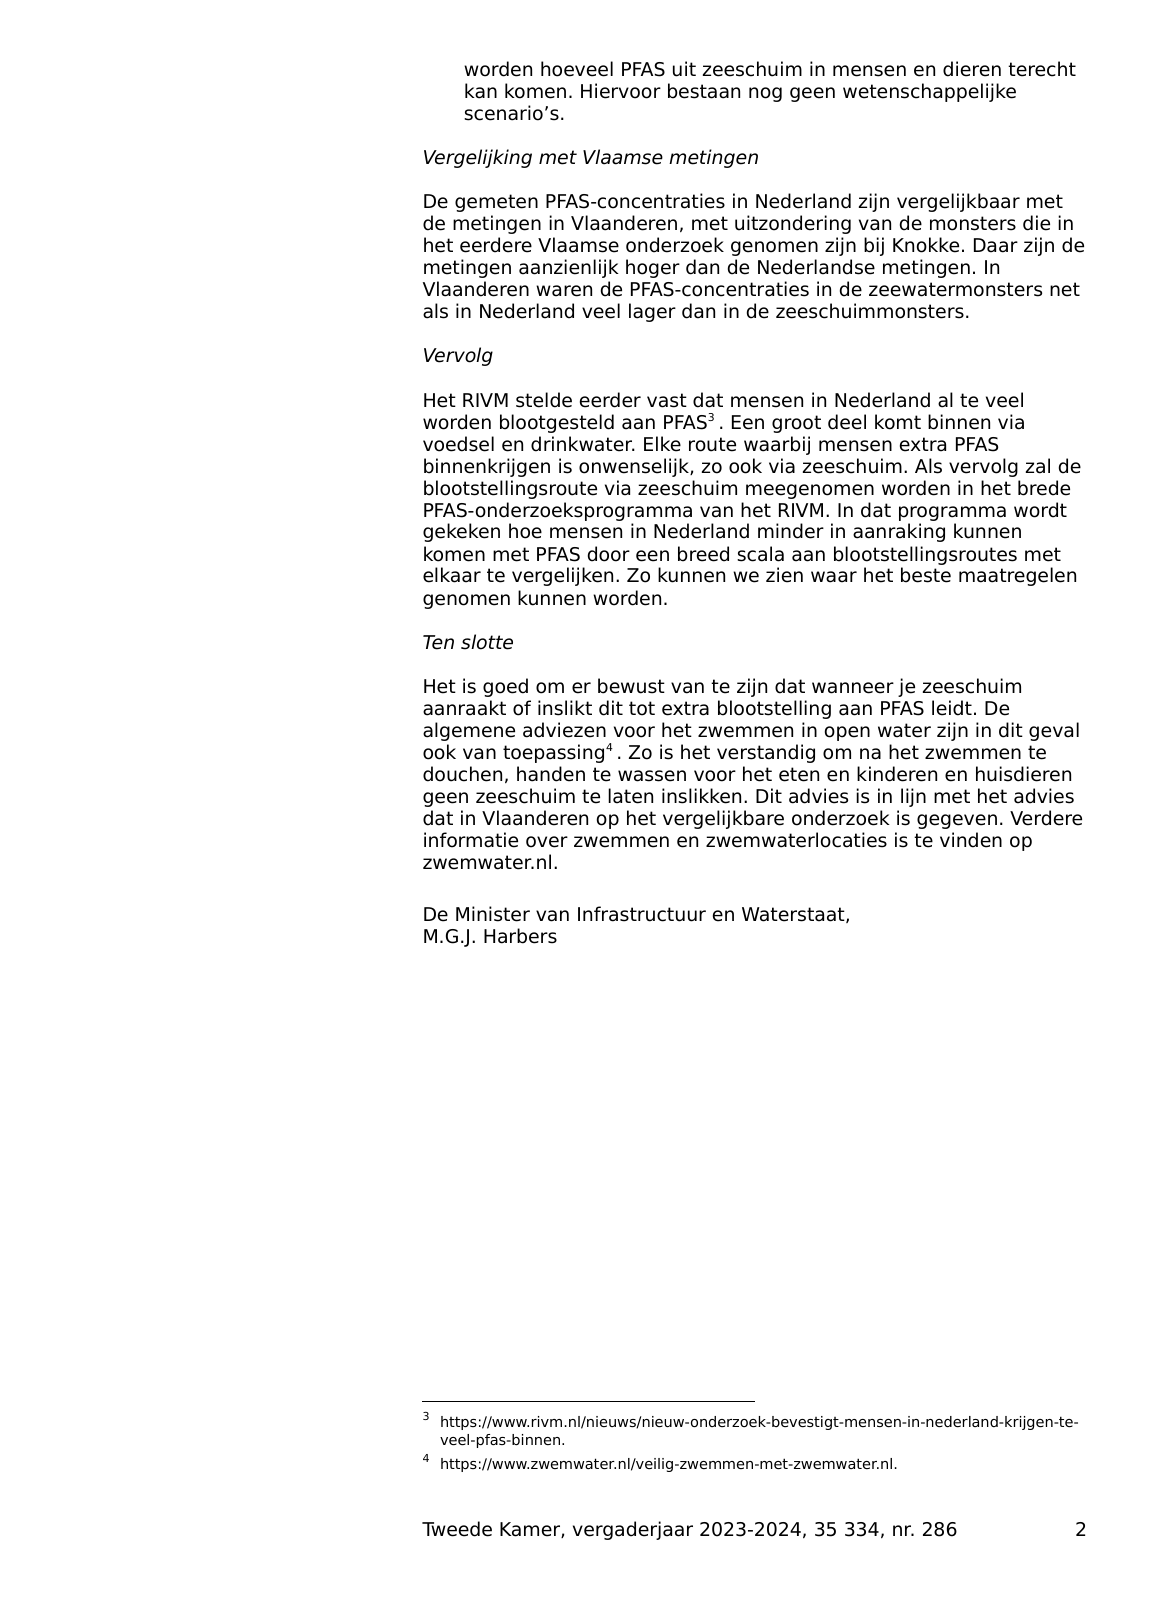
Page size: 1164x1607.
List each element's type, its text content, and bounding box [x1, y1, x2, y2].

text https://www.zwemwater.nl/veilig-zwemmen-met-zwemwater.nl. [422, 1452, 1087, 1474]
text Het RIVM stelde eerder vast dat mensen in Nederland al te veel worden blootgesteld aan PFAS. Een groot deel komt binnen via voedsel en drinkwater. Elke route waarbij mensen extra PFAS binnenkrijgen is onwenselijk, zo ook via zeeschuim. Als vervolg zal de blootstellingsroute via zeeschuim meegenomen worden in het brede PFAS-onderzoeksprogramma van het RIVM. In dat programma wordt gekeken hoe mensen in Nederland minder in aanraking kunnen komen met PFAS door een breed scala aan blootstellingsroutes met elkaar te vergelijken. Zo kunnen we zien waar het beste maatregelen genomen kunnen worden. [422, 389, 1087, 609]
text Het is goed om er bewust van te zijn dat wanneer je zeeschuim aanraakt of inslikt dit tot extra blootstelling aan PFAS leidt. De algemene adviezen voor het zwemmen in open water zijn in dit geval ook van toepassing. Zo is het verstandig om na het zwemmen te douchen, handen te wassen voor het eten en kinderen en huisdieren geen zeeschuim te laten inslikken. Dit advies is in lijn met het advies dat in Vlaanderen op het vergelijkbare onderzoek is gegeven. Verdere informatie over zwemmen en zwemwaterlocaties is te vinden op zwemwater.nl. [422, 676, 1087, 873]
subtitle Ten slotte [422, 632, 1087, 653]
text https://www.rivm.nl/nieuws/nieuw-onderzoek-bevestigt-mensen-in-nederland-krijgen-te-veel-pfas-binnen. [422, 1410, 1087, 1449]
text De gemeten PFAS-concentraties in Nederland zijn vergelijkbaar met de metingen in Vlaanderen, met uitzondering van de monsters die in het eerdere Vlaamse onderzoek genomen zijn bij Knokke. Daar zijn de metingen aanzienlijk hoger dan de Nederlandse metingen. In Vlaanderen waren de PFAS-concentraties in de zeewatermonsters net als in Nederland veel lager dan in de zeeschuimmonsters. [422, 191, 1087, 323]
subtitle Vergelijking met Vlaamse metingen [422, 147, 1087, 169]
text De Minister van Infrastructuur en Waterstaat, M.G.J. Harbers [422, 903, 1087, 947]
text worden hoeveel PFAS uit zeeschuim in mensen en dieren terecht kan komen. Hiervoor bestaan nog geen wetenschappelijke scenario’s. [464, 59, 1087, 125]
subtitle Vervolg [422, 345, 1087, 367]
